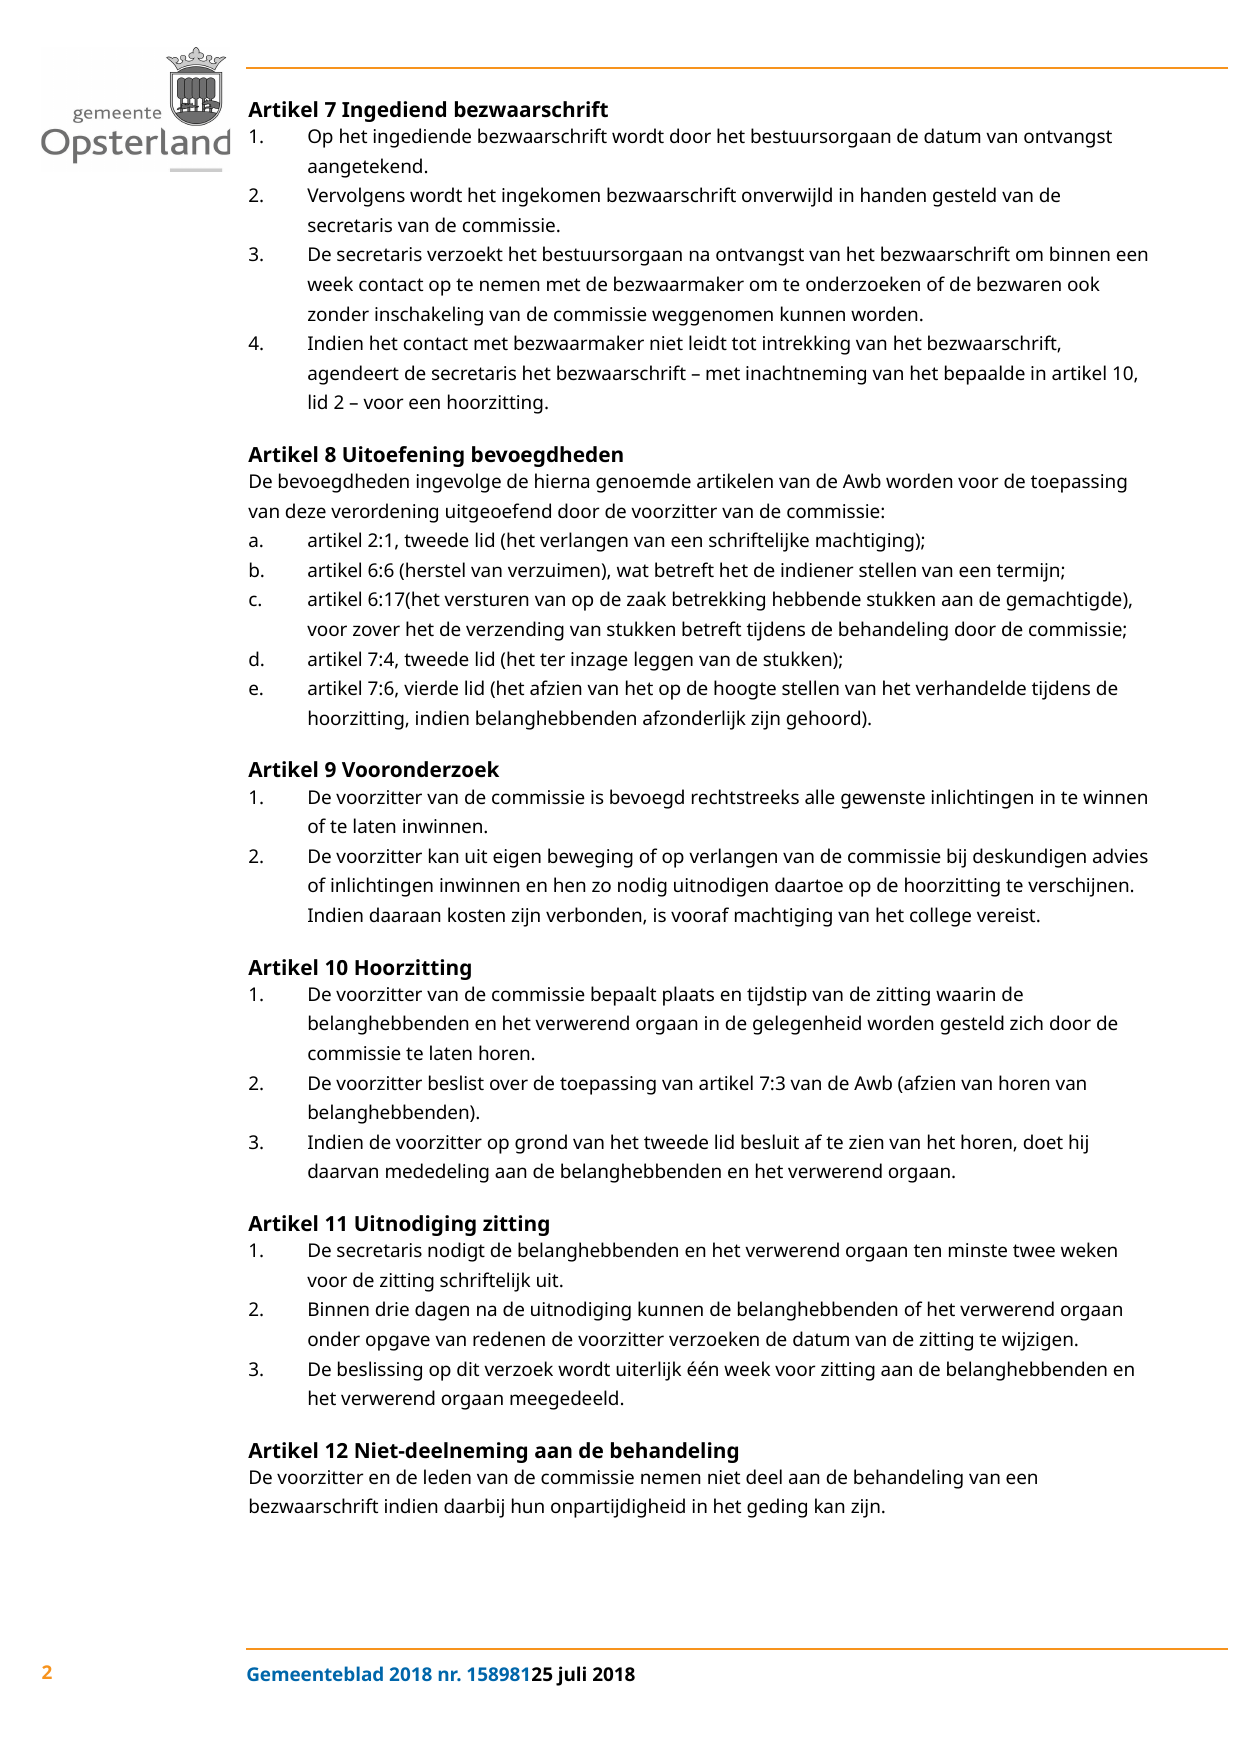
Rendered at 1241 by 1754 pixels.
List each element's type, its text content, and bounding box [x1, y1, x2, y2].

text Artikel 11 Uitnodiging zitting [248, 1209, 1152, 1237]
text De bevoegdheden ingevolge de hierna genoemde artikelen van de Awb worden voor de toepassing van deze verordening uitgeoefend door de voorzitter van de commissie: [248, 468, 1152, 524]
list De voorzitter van de commissie is bevoegd rechtstreeks alle gewenste inlichtingen in te winnen of te laten inwinnen. [248, 784, 1152, 839]
text Artikel 10 Hoorzitting [248, 953, 1152, 981]
list Op het ingediende bezwaarschrift wordt door het bestuursorgaan de datum van ontvangst aangetekend. [248, 123, 1152, 178]
list De voorzitter kan uit eigen beweging of op verlangen van de commissie bij deskundigen advies of inlichtingen inwinnen en hen zo nodig uitnodigen daartoe op de hoorzitting te verschijnen. Indien daaraan kosten zijn verbonden, is vooraf machtiging van het college vereist. [248, 843, 1152, 928]
text De voorzitter en de leden van de commissie nemen niet deel aan de behandeling van een bezwaarschrift indien daarbij hun onpartijdigheid in het geding kan zijn. [248, 1464, 1152, 1519]
list artikel 2:1, tweede lid (het verlangen van een schriftelijke machtiging); [248, 527, 1152, 553]
list De voorzitter van de commissie bepaalt plaats en tijdstip van de zitting waarin de belanghebbenden en het verwerend orgaan in de gelegenheid worden gesteld zich door de commissie te laten horen. [248, 981, 1152, 1066]
list Binnen drie dagen na de uitnodiging kunnen de belanghebbenden of het verwerend orgaan onder opgave van redenen de voorzitter verzoeken de datum van de zitting te wijzigen. [248, 1297, 1152, 1352]
list De secretaris nodigt de belanghebbenden en het verwerend orgaan ten minste twee weken voor de zitting schriftelijk uit. [248, 1237, 1152, 1293]
text Artikel 8 Uitoefening bevoegdheden [248, 440, 1152, 468]
list De secretaris verzoekt het bestuursorgaan na ontvangst van het bezwaarschrift om binnen een week contact op te nemen met de bezwaarmaker om te onderzoeken of de bezwaren ook zonder inschakeling van de commissie weggenomen kunnen worden. [248, 242, 1152, 326]
list artikel 6:17(het versturen van op de zaak betrekking hebbende stukken aan de gemachtigde), voor zover het de verzending van stukken betreft tijdens de behandeling door de commissie; [248, 587, 1152, 642]
list Vervolgens wordt het ingekomen bezwaarschrift onverwijld in handen gesteld van de secretaris van de commissie. [248, 182, 1152, 238]
text Artikel 12 Niet-deelneming aan de behandeling [248, 1436, 1152, 1464]
text Artikel 9 Vooronderzoek [248, 755, 1152, 784]
list artikel 7:4, tweede lid (het ter inzage leggen van de stukken); [248, 646, 1152, 672]
list Indien het contact met bezwaarmaker niet leidt tot intrekking van het bezwaarschrift, agendeert de secretaris het bezwaarschrift – met inachtneming van het bepaalde in artikel 10, lid 2 – voor een hoorzitting. [248, 330, 1152, 415]
list artikel 7:6, vierde lid (het afzien van het op de hoogte stellen van het verhandelde tijdens de hoorzitting, indien belanghebbenden afzonderlijk zijn gehoord). [248, 675, 1152, 731]
text Artikel 7 Ingediend bezwaarschrift [248, 95, 1152, 123]
list De voorzitter beslist over de toepassing van artikel 7:3 van de Awb (afzien van horen van belanghebbenden). [248, 1070, 1152, 1125]
picture [41, 47, 231, 172]
list artikel 6:6 (herstel van verzuimen), wat betreft het de indiener stellen van een termijn; [248, 557, 1152, 583]
list Indien de voorzitter op grond van het tweede lid besluit af te zien van het horen, doet hij daarvan mededeling aan de belanghebbenden en het verwerend orgaan. [248, 1129, 1152, 1184]
list De beslissing op dit verzoek wordt uiterlijk één week voor zitting aan de belanghebbenden en het verwerend orgaan meegedeeld. [248, 1356, 1152, 1411]
